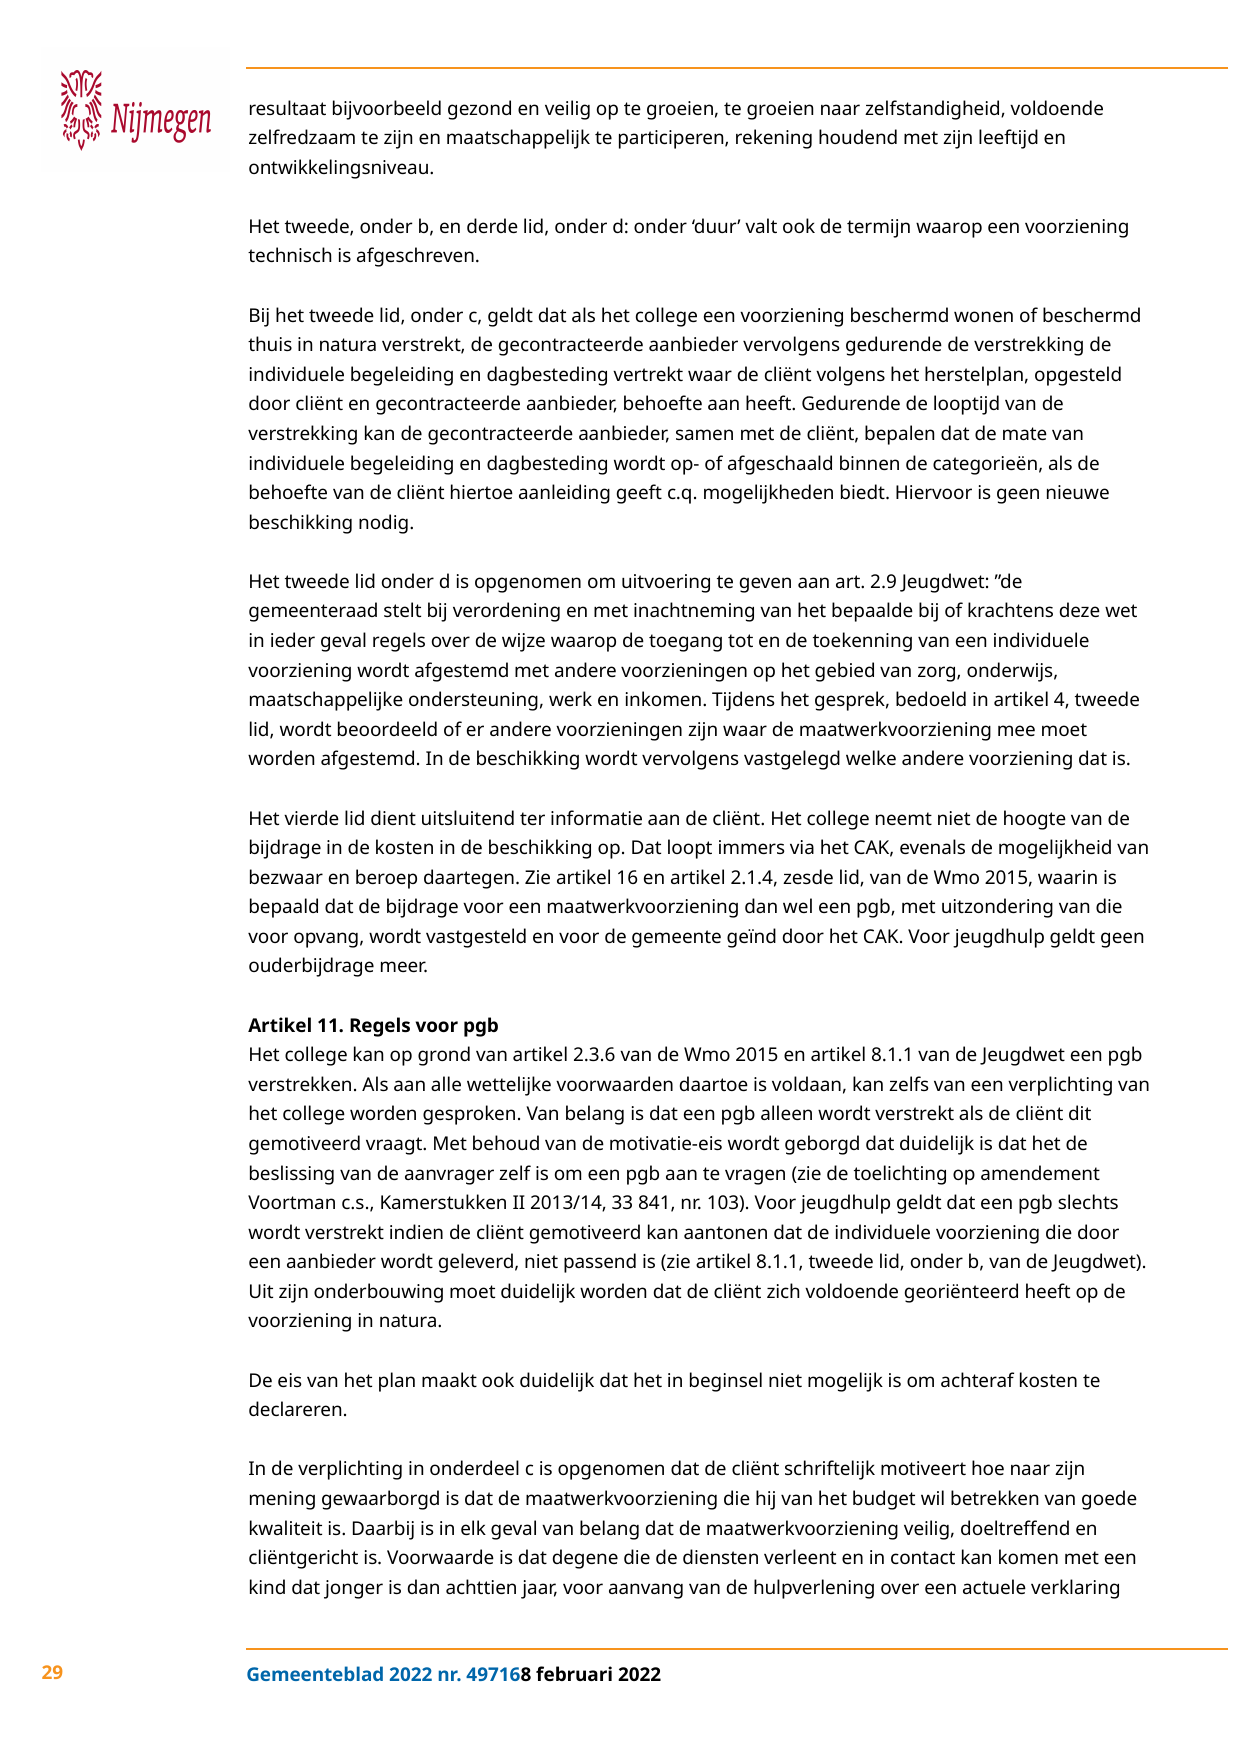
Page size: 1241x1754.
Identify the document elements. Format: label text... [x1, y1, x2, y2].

text Het college kan op grond van artikel 2.3.6 van de Wmo 2015 en artikel 8.1.1 van de Jeugdwet een pgb verstrekken. Als aan alle wettelijke voorwaarden daartoe is voldaan, kan zelfs van een verplichting van het college worden gesproken. Van belang is dat een pgb alleen wordt verstrekt als de cliënt dit gemotiveerd vraagt. Met behoud van de motivatie-eis wordt geborgd dat duidelijk is dat het de beslissing van de aanvrager zelf is om een pgb aan te vragen (zie de toelichting op amendement Voortman c.s., Kamerstukken II 2013/14, 33 841, nr. 103). Voor jeugdhulp geldt dat een pgb slechts wordt verstrekt indien de cliënt gemotiveerd kan aantonen dat de individuele voorziening die door een aanbieder wordt geleverd, niet passend is (zie artikel 8.1.1, tweede lid, onder b, van de Jeugdwet). Uit zijn onderbouwing moet duidelijk worden dat de cliënt zich voldoende georiënteerd heeft op de voorziening in natura. [248, 1041, 1152, 1333]
text Het tweede lid onder d is opgenomen om uitvoering te geven aan art. 2.9 Jeugdwet: ”de gemeenteraad stelt bij verordening en met inachtneming van het bepaalde bij of krachtens deze wet in ieder geval regels over de wijze waarop de toegang tot en de toekenning van een individuele voorziening wordt afgestemd met andere voorzieningen op het gebied van zorg, onderwijs, maatschappelijke ondersteuning, werk en inkomen. Tijdens het gesprek, bedoeld in artikel 4, tweede lid, wordt beoordeeld of er andere voorzieningen zijn waar de maatwerkvoorziening mee moet worden afgestemd. In de beschikking wordt vervolgens vastgelegd welke andere voorziening dat is. [248, 568, 1152, 771]
text Artikel 11. Regels voor pgb [248, 1012, 1152, 1038]
text Het tweede, onder b, en derde lid, onder d: onder ‘duur’ valt ook de termijn waarop een voorziening technisch is afgeschreven. [248, 213, 1152, 268]
text In de verplichting in onderdeel c is opgenomen dat de cliënt schriftelijk motiveert hoe naar zijn mening gewaarborgd is dat de maatwerkvoorziening die hij van het budget wil betrekken van goede kwaliteit is. Daarbij is in elk geval van belang dat de maatwerkvoorziening veilig, doeltreffend en cliëntgericht is. Voorwaarde is dat degene die de diensten verleent en in contact kan komen met een kind dat jonger is dan achttien jaar, voor aanvang van de hulpverlening over een actuele verklaring [248, 1456, 1152, 1600]
picture [41, 47, 231, 172]
text De eis van het plan maakt ook duidelijk dat het in beginsel niet mogelijk is om achteraf kosten te declareren. [248, 1367, 1152, 1422]
text Het vierde lid dient uitsluitend ter informatie aan de cliënt. Het college neemt niet de hoogte van de bijdrage in de kosten in de beschikking op. Dat loopt immers via het CAK, evenals de mogelijkheid van bezwaar en beroep daartegen. Zie artikel 16 en artikel 2.1.4, zesde lid, van de Wmo 2015, waarin is bepaald dat de bijdrage voor een maatwerkvoorziening dan wel een pgb, met uitzondering van die voor opvang, wordt vastgesteld en voor de gemeente geïnd door het CAK. Voor jeugdhulp geldt geen ouderbijdrage meer. [248, 805, 1152, 978]
text resultaat bijvoorbeeld gezond en veilig op te groeien, te groeien naar zelfstandigheid, voldoende zelfredzaam te zijn en maatschappelijk te participeren, rekening houdend met zijn leeftijd en ontwikkelingsniveau. [248, 95, 1152, 180]
text Bij het tweede lid, onder c, geldt dat als het college een voorziening beschermd wonen of beschermd thuis in natura verstrekt, de gecontracteerde aanbieder vervolgens gedurende de verstrekking de individuele begeleiding en dagbesteding vertrekt waar de cliënt volgens het herstelplan, opgesteld door cliënt en gecontracteerde aanbieder, behoefte aan heeft. Gedurende de looptijd van de verstrekking kan de gecontracteerde aanbieder, samen met de cliënt, bepalen dat de mate van individuele begeleiding en dagbesteding wordt op- of afgeschaald binnen de categorieën, als de behoefte van de cliënt hiertoe aanleiding geeft c.q. mogelijkheden biedt. Hiervoor is geen nieuwe beschikking nodig. [248, 302, 1152, 535]
